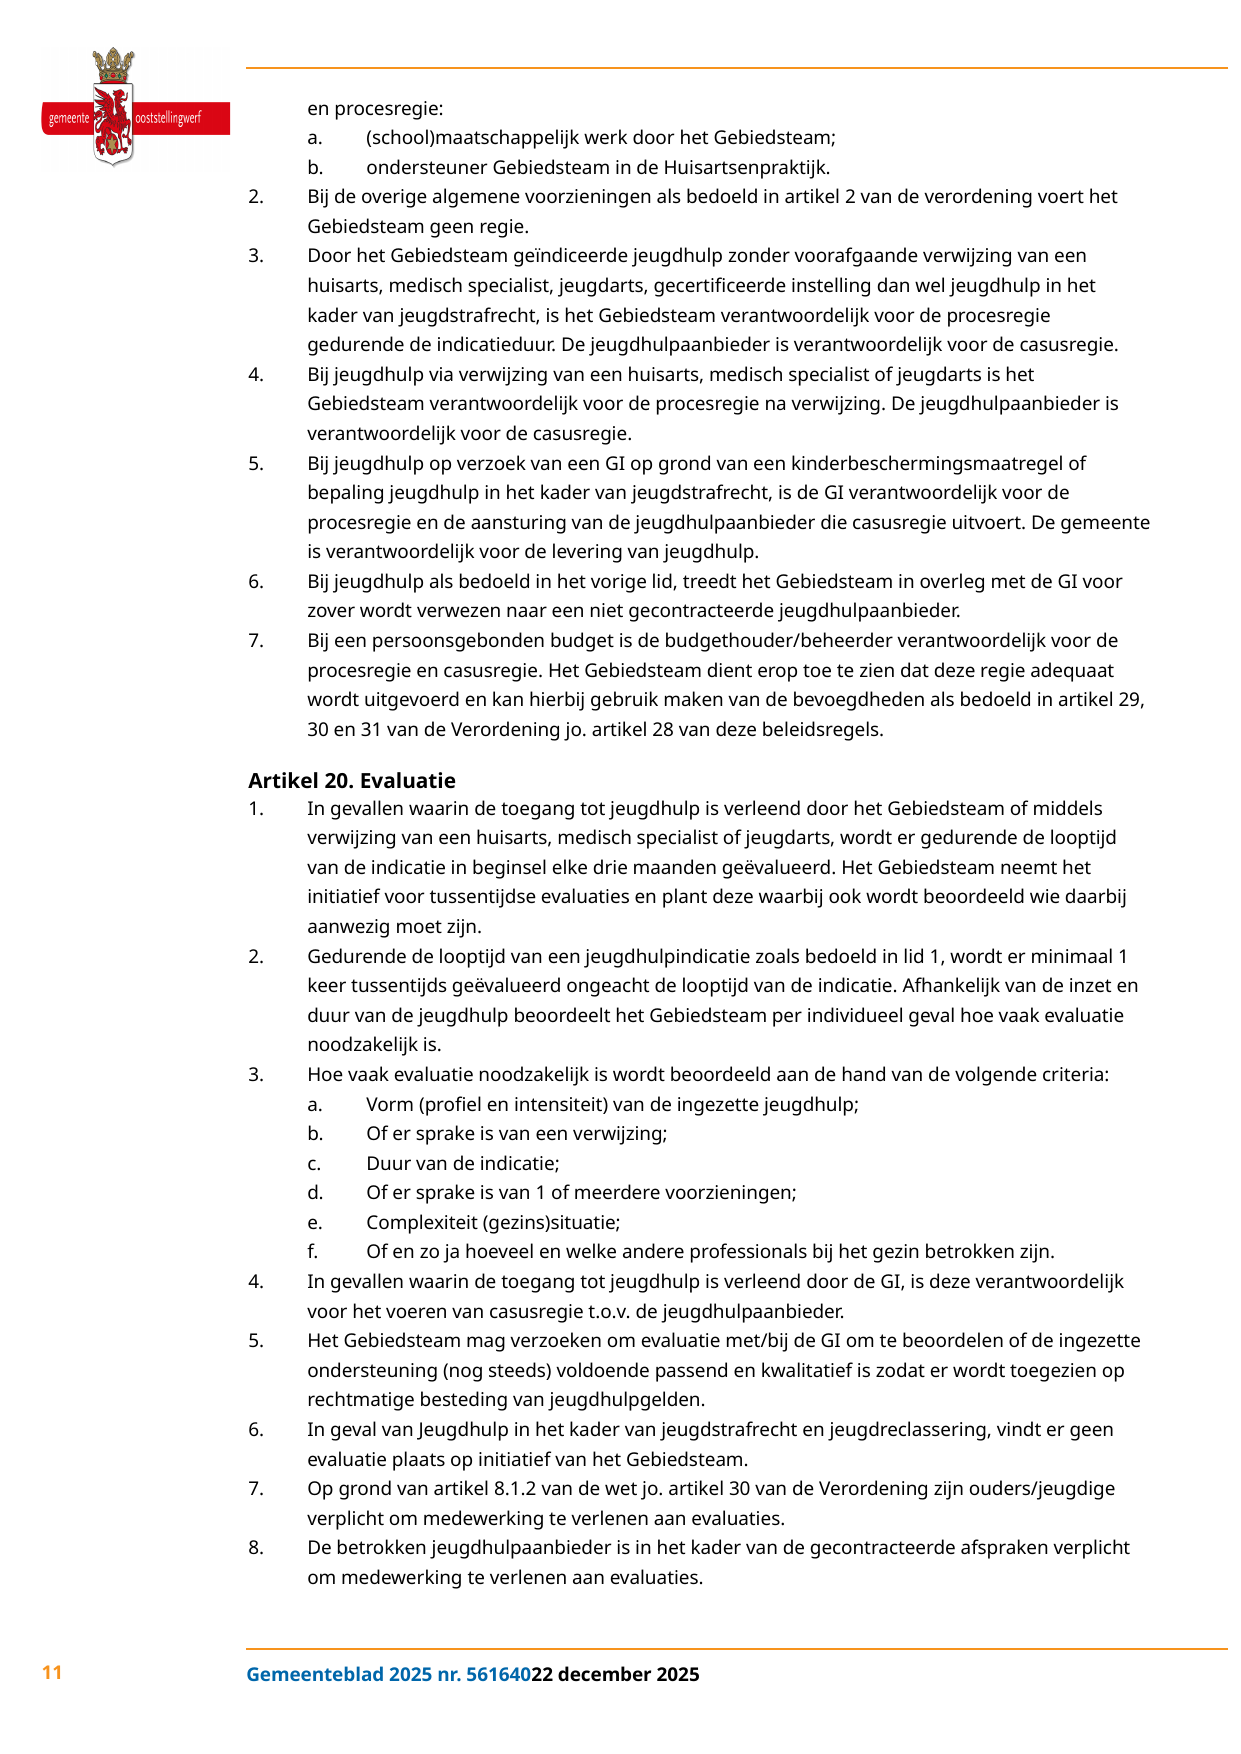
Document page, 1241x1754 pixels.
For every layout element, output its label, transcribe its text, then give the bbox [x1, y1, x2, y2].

picture [41, 47, 231, 172]
list Of er sprake is van een verwijzing; [307, 1120, 1152, 1146]
list In gevallen waarin de toegang tot jeugdhulp is verleend door het Gebiedsteam of middels verwijzing van een huisarts, medisch specialist of jeugdarts, wordt er gedurende de looptijd van de indicatie in beginsel elke drie maanden geëvalueerd. Het Gebiedsteam neemt het initiatief voor tussentijdse evaluaties en plant deze waarbij ook wordt beoordeeld wie daarbij aanwezig moet zijn. [248, 795, 1152, 939]
list Bij jeugdhulp als bedoeld in het vorige lid, treedt het Gebiedsteam in overleg met de GI voor zover wordt verwezen naar een niet gecontracteerde jeugdhulpaanbieder. [248, 568, 1152, 623]
list ondersteuner Gebiedsteam in de Huisartsenpraktijk. [307, 154, 1152, 180]
list Op grond van artikel 8.1.2 van de wet jo. artikel 30 van de Verordening zijn ouders/jeugdige verplicht om medewerking te verlenen aan evaluaties. [248, 1475, 1152, 1531]
list In geval van Jeugdhulp in het kader van jeugdstrafrecht en jeugdreclassering, vindt er geen evaluatie plaats op initiatief van het Gebiedsteam. [248, 1416, 1152, 1471]
list Bij jeugdhulp via verwijzing van een huisarts, medisch specialist of jeugdarts is het Gebiedsteam verantwoordelijk voor de procesregie na verwijzing. De jeugdhulpaanbieder is verantwoordelijk voor de casusregie. [248, 361, 1152, 446]
list Complexiteit (gezins)situatie; [307, 1209, 1152, 1235]
list Bij jeugdhulp op verzoek van een GI op grond van een kinderbeschermingsmaatregel of bepaling jeugdhulp in het kader van jeugdstrafrecht, is de GI verantwoordelijk voor de procesregie en de aansturing van de jeugdhulpaanbieder die casusregie uitvoert. De gemeente is verantwoordelijk voor de levering van jeugdhulp. [248, 450, 1152, 564]
list Vorm (profiel en intensiteit) van de ingezette jeugdhulp; [307, 1091, 1152, 1116]
list Hoe vaak evaluatie noodzakelijk is wordt beoordeeld aan de hand van de volgende criteria: [248, 1061, 1152, 1087]
list Of en zo ja hoeveel en welke andere professionals bij het gezin betrokken zijn. [307, 1239, 1152, 1264]
list en procesregie: [248, 95, 1152, 121]
list De betrokken jeugdhulpaanbieder is in het kader van de gecontracteerde afspraken verplicht om medewerking te verlenen aan evaluaties. [248, 1534, 1152, 1590]
list Of er sprake is van 1 of meerdere voorzieningen; [307, 1179, 1152, 1205]
list (school)maatschappelijk werk door het Gebiedsteam; [307, 124, 1152, 150]
list Door het Gebiedsteam geïndiceerde jeugdhulp zonder voorafgaande verwijzing van een huisarts, medisch specialist, jeugdarts, gecertificeerde instelling dan wel jeugdhulp in het kader van jeugdstrafrecht, is het Gebiedsteam verantwoordelijk voor de procesregie gedurende de indicatieduur. De jeugdhulpaanbieder is verantwoordelijk voor de casusregie. [248, 243, 1152, 357]
list Gedurende de looptijd van een jeugdhulpindicatie zoals bedoeld in lid 1, wordt er minimaal 1 keer tussentijds geëvalueerd ongeacht de looptijd van de indicatie. Afhankelijk van de inzet en duur van de jeugdhulp beoordeelt het Gebiedsteam per individueel geval hoe vaak evaluatie noodzakelijk is. [248, 943, 1152, 1057]
list In gevallen waarin de toegang tot jeugdhulp is verleend door de GI, is deze verantwoordelijk voor het voeren van casusregie t.o.v. de jeugdhulpaanbieder. [248, 1268, 1152, 1323]
list Bij de overige algemene voorzieningen als bedoeld in artikel 2 van de verordening voert het Gebiedsteam geen regie. [248, 183, 1152, 239]
list Duur van de indicatie; [307, 1150, 1152, 1176]
list Bij een persoonsgebonden budget is de budgethouder/beheerder verantwoordelijk voor de procesregie en casusregie. Het Gebiedsteam dient erop toe te zien dat deze regie adequaat wordt uitgevoerd en kan hierbij gebruik maken van de bevoegdheden als bedoeld in artikel 29, 30 en 31 van de Verordening jo. artikel 28 van deze beleidsregels. [248, 627, 1152, 742]
text Artikel 20. Evaluatie [248, 766, 1152, 795]
list Het Gebiedsteam mag verzoeken om evaluatie met/bij de GI om te beoordelen of de ingezette ondersteuning (nog steeds) voldoende passend en kwalitatief is zodat er wordt toegezien op rechtmatige besteding van jeugdhulpgelden. [248, 1327, 1152, 1412]
